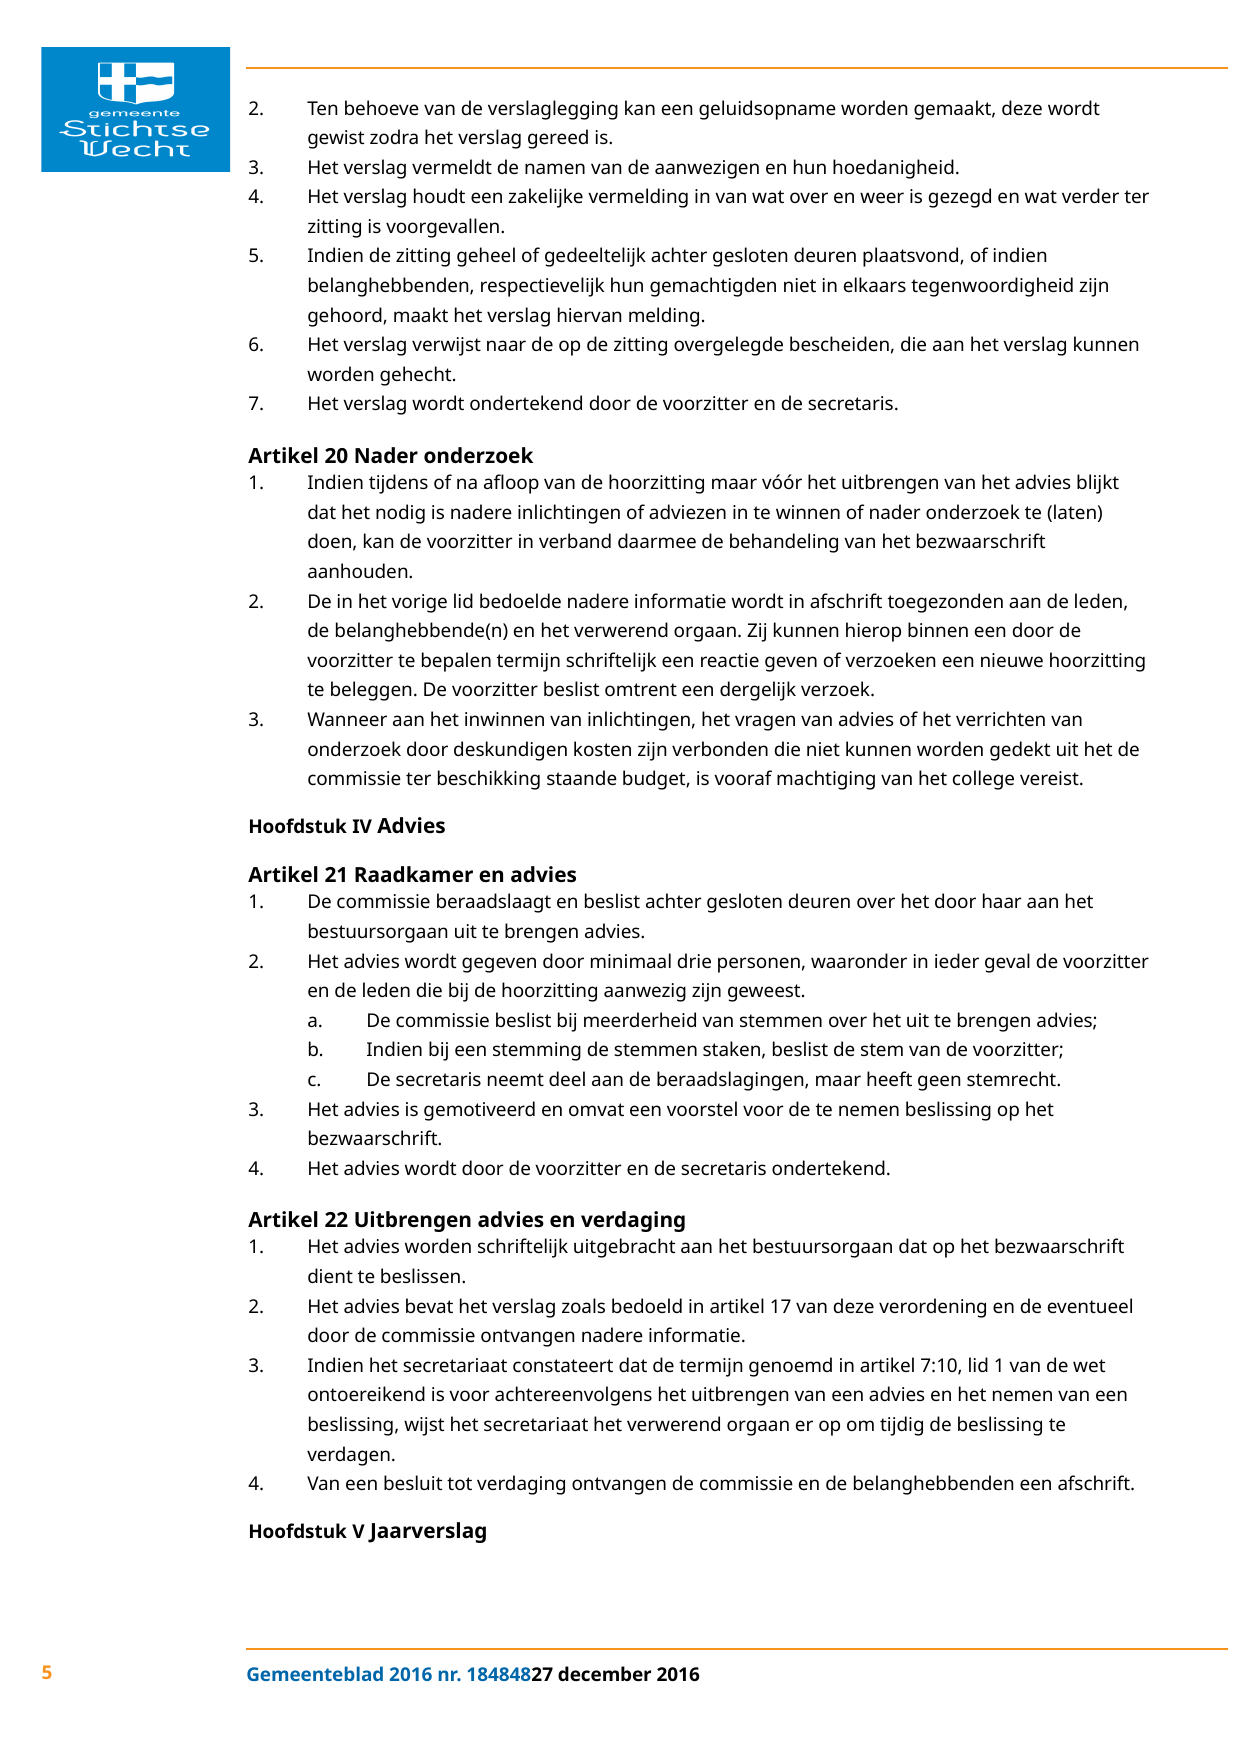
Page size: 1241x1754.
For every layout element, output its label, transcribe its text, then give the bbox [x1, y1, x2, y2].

list De secretaris neemt deel aan de beraadslagingen, maar heeft geen stemrecht. [307, 1066, 1152, 1092]
text Artikel 22 Uitbrengen advies en verdaging [248, 1205, 1152, 1234]
list Het advies is gemotiveerd en omvat een voorstel voor de te nemen beslissing op het bezwaarschrift. [248, 1096, 1152, 1151]
list Indien tijdens of na afloop van de hoorzitting maar vóór het uitbrengen van het advies blijkt dat het nodig is nadere inlichtingen of adviezen in te winnen of nader onderzoek te (laten) doen, kan de voorzitter in verband daarmee de behandeling van het bezwaarschrift aanhouden. [248, 469, 1152, 584]
text Artikel 21 Raadkamer en advies [248, 860, 1152, 889]
list Het verslag wordt ondertekend door de voorzitter en de secretaris. [248, 391, 1152, 416]
list Indien het secretariaat constateert dat de termijn genoemd in artikel 7:10, lid 1 van de wet ontoereikend is voor achtereenvolgens het uitbrengen van een advies en het nemen van een beslissing, wijst het secretariaat het verwerend orgaan er op om tijdig de beslissing te verdagen. [248, 1352, 1152, 1467]
list Indien bij een stemming de stemmen staken, beslist de stem van de voorzitter; [307, 1037, 1152, 1062]
list De commissie beraadslaagt en beslist achter gesloten deuren over het door haar aan het bestuursorgaan uit te brengen advies. [248, 889, 1152, 944]
list Het advies bevat het verslag zoals bedoeld in artikel 17 van deze verordening en de eventueel door de commissie ontvangen nadere informatie. [248, 1293, 1152, 1348]
list Ten behoeve van de verslaglegging kan een geluidsopname worden gemaakt, deze wordt gewist zodra het verslag gereed is. [248, 95, 1152, 150]
list Wanneer aan het inwinnen van inlichtingen, het vragen van advies of het verrichten van onderzoek door deskundigen kosten zijn verbonden die niet kunnen worden gedekt uit het de commissie ter beschikking staande budget, is vooraf machtiging van het college vereist. [248, 706, 1152, 791]
picture [137, 63, 174, 103]
list Het advies wordt gegeven door minimaal drie personen, waaronder in ieder geval de voorzitter en de leden die bij de hoorzitting aanwezig zijn geweest. [248, 948, 1152, 1003]
list Indien de zitting geheel of gedeeltelijk achter gesloten deuren plaatsvond, of indien belanghebbenden, respectievelijk hun gemachtigden niet in elkaars tegenwoordigheid zijn gehoord, maakt het verslag hiervan melding. [248, 243, 1152, 328]
list Het verslag verwijst naar de op de zitting overgelegde bescheiden, die aan het verslag kunnen worden gehecht. [248, 331, 1152, 387]
list Het verslag vermeldt de namen van de aanwezigen en hun hoedanigheid. [248, 154, 1152, 180]
list Het advies worden schriftelijk uitgebracht aan het bestuursorgaan dat op het bezwaarschrift dient te beslissen. [248, 1234, 1152, 1289]
list Het verslag houdt een zakelijke vermelding in van wat over en weer is gezegd en wat verder ter zitting is voorgevallen. [248, 183, 1152, 239]
text Hoofdstuk IV Advies [248, 811, 1152, 839]
picture [99, 63, 135, 101]
list Het advies wordt door de voorzitter en de secretaris ondertekend. [248, 1155, 1152, 1181]
text Artikel 20 Nader onderzoek [248, 441, 1152, 469]
list De in het vorige lid bedoelde nadere informatie wordt in afschrift toegezonden aan de leden, de belanghebbende(n) en het verwerend orgaan. Zij kunnen hierop binnen een door de voorzitter te bepalen termijn schriftelijk een reactie geven of verzoeken een nieuwe hoorzitting te beleggen. De voorzitter beslist omtrent een dergelijk verzoek. [248, 588, 1152, 702]
list Van een besluit tot verdaging ontvangen de commissie en de belanghebbenden een afschrift. [248, 1470, 1152, 1496]
text Hoofdstuk V Jaarverslag [248, 1516, 1152, 1544]
list De commissie beslist bij meerderheid van stemmen over het uit te brengen advies; [307, 1007, 1152, 1033]
